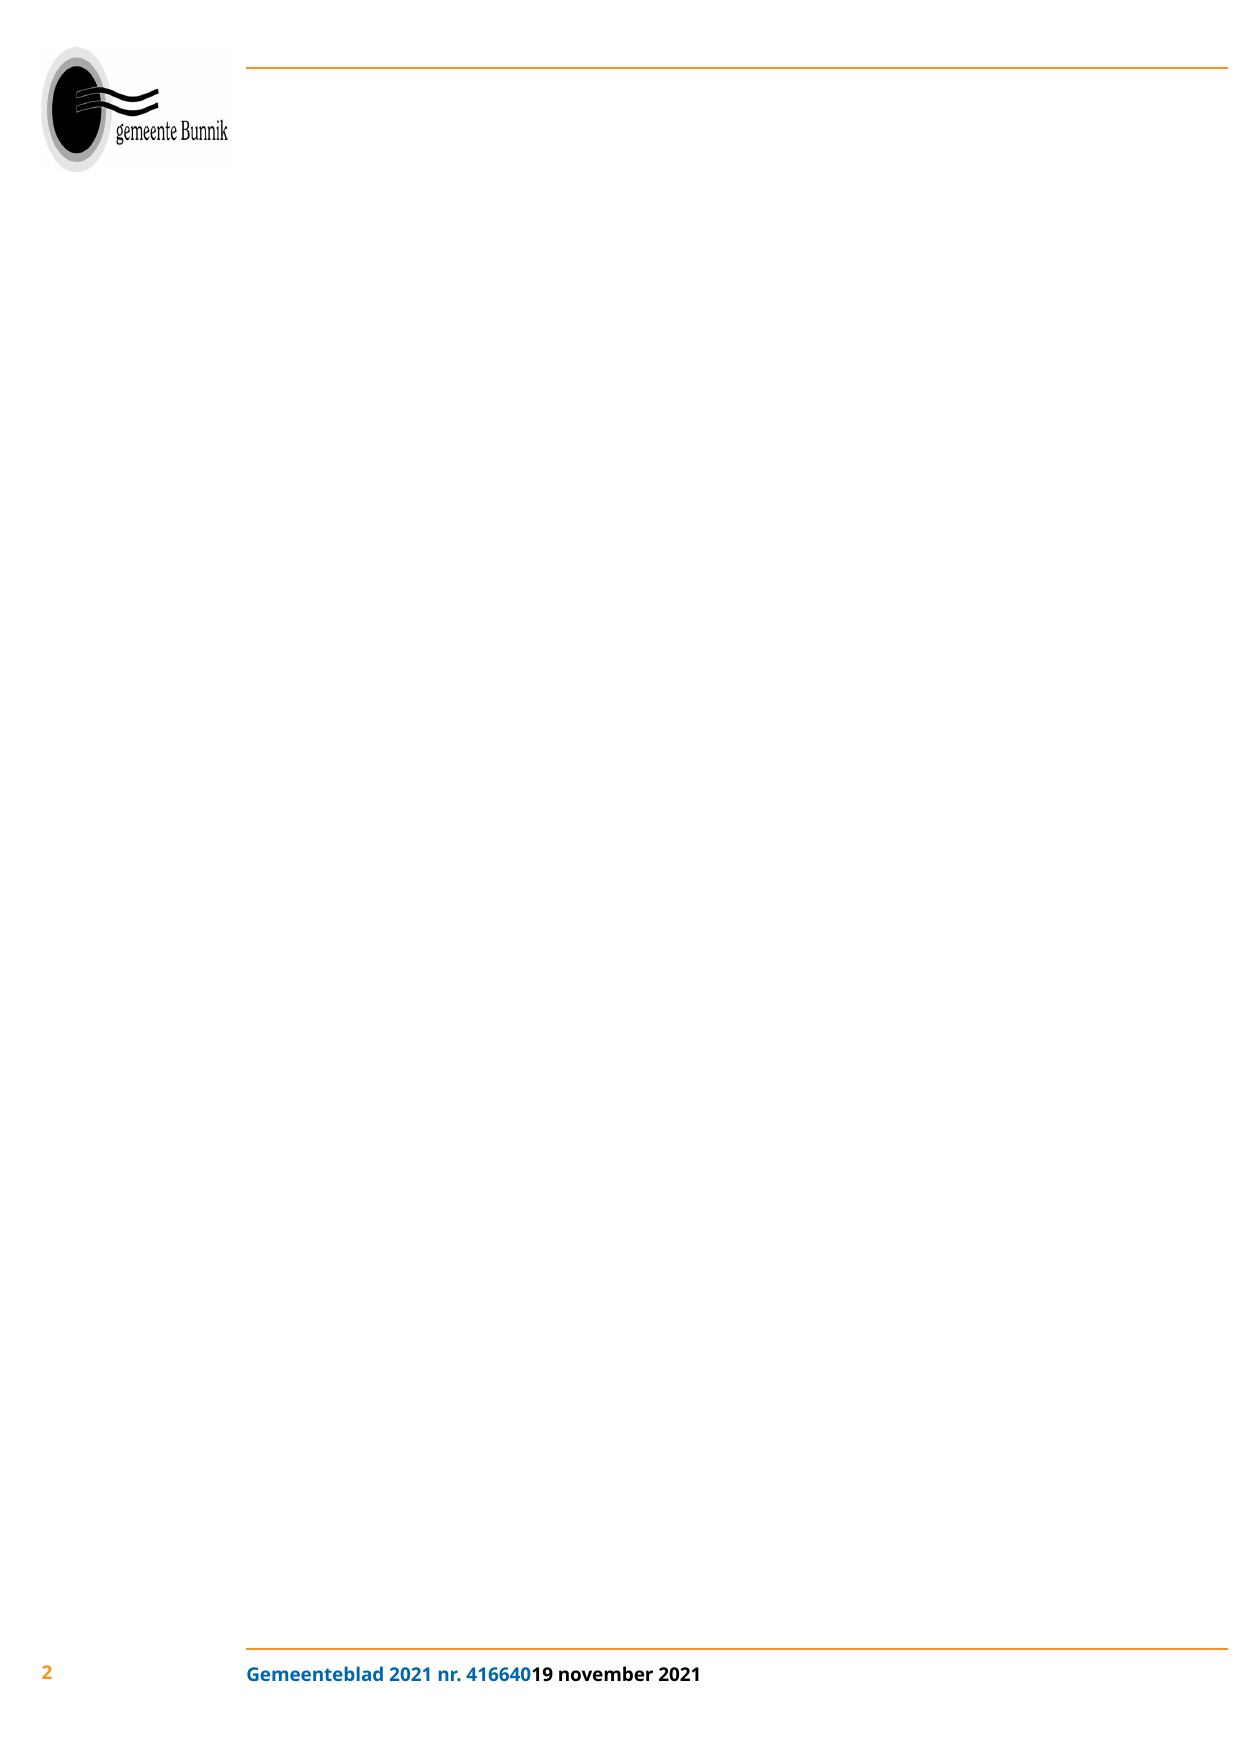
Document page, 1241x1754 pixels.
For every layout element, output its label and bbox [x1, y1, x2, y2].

picture [41, 47, 231, 172]
